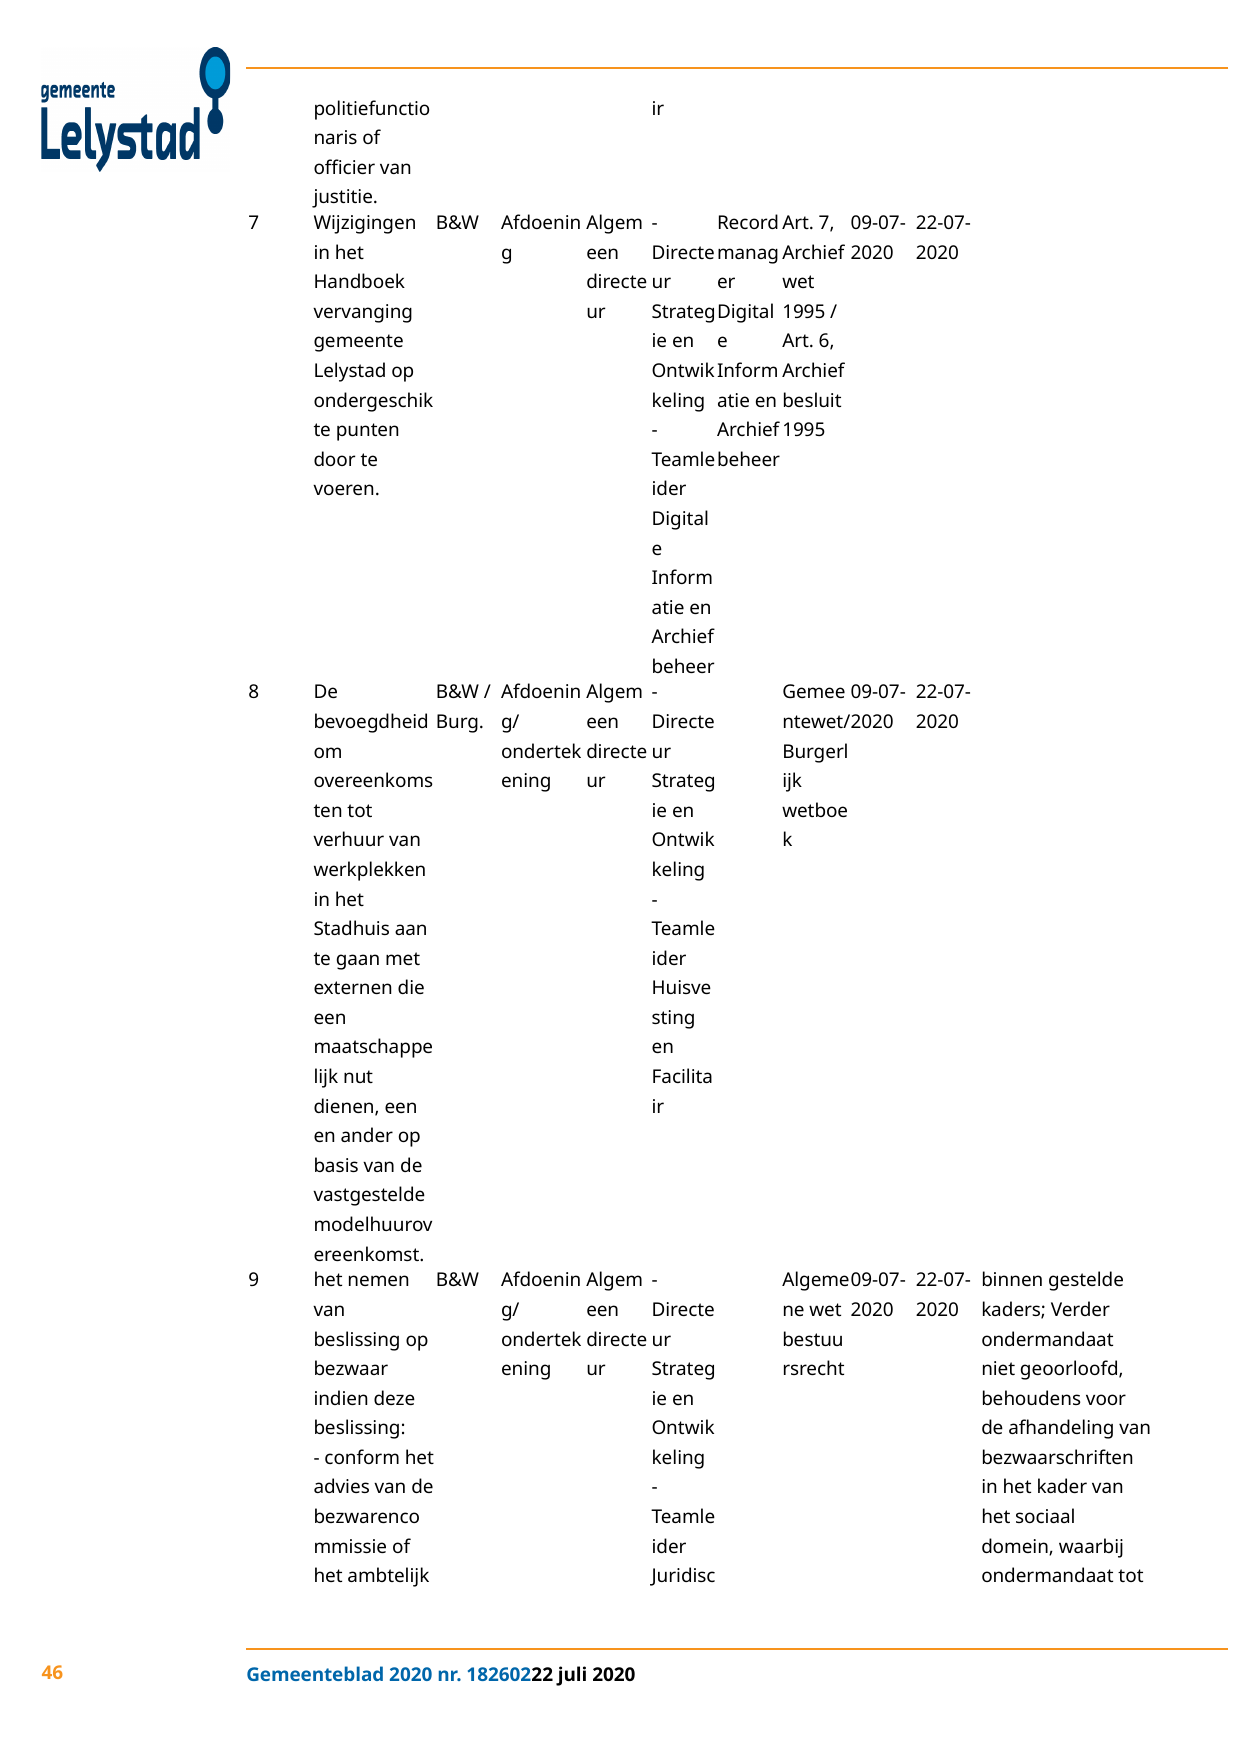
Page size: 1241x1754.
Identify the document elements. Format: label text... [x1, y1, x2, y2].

table_cell [248, 95, 313, 209]
table_cell 22-07-2020 [916, 1267, 981, 1588]
table_cell Afdoening/ondertekening [501, 679, 586, 1267]
table_cell - Directeur Strategie en Ontwikkeling - Teamleider Juridisc [651, 1267, 717, 1588]
table_cell B&W / Burg. [436, 679, 501, 1267]
table_cell -Directeur Strategie en Ontwikkeling -Teamleider Digitale Informatie en Archiefbeheer [651, 209, 717, 679]
table_cell 09-07-2020 [850, 209, 916, 679]
picture [41, 47, 231, 172]
table_cell [850, 95, 916, 209]
table_cell [717, 95, 782, 209]
table_cell Afdoening/ondertekening [501, 1267, 586, 1588]
table_cell Art. 7, Archiefwet 1995 / Art. 6, Archiefbesluit 1995 [782, 209, 850, 679]
table_cell [916, 95, 981, 209]
table_cell - Directeur Strategie en Ontwikkeling - Teamleider Huisvesting en Facilitair [651, 679, 717, 1267]
table_cell B&W [436, 209, 501, 679]
table_cell Wijzigingen in het Handboek vervanging gemeente Lelystad op ondergeschikte punten door te voeren. [313, 209, 436, 679]
table_cell [981, 95, 1152, 209]
table_cell ir [651, 95, 717, 209]
table_cell 8 [248, 679, 313, 1267]
table_cell Algemeen directeur [586, 209, 651, 679]
table_cell De bevoegdheid om overeenkomsten tot verhuur van werkplekken in het Stadhuis aan te gaan met externen die een maatschappelijk nut dienen, een en ander op basis van de vastgestelde modelhuurovereenkomst. [313, 679, 436, 1267]
table_cell Algemeen directeur [586, 1267, 651, 1588]
table_cell 22-07-2020 [916, 679, 981, 1267]
table_cell Afdoening [501, 209, 586, 679]
table_cell [501, 95, 586, 209]
table_cell [717, 679, 782, 1267]
table_cell [981, 209, 1152, 679]
table_cell Algemene wet bestuursrecht [782, 1267, 850, 1588]
table_cell 22-07-2020 [916, 209, 981, 679]
table_cell 09-07-2020 [850, 679, 916, 1267]
table_cell Gemeentewet/ Burgerlijk wetboek [782, 679, 850, 1267]
table_cell politiefunctionaris of officier van justitie. [313, 95, 436, 209]
table_cell Algemeen directeur [586, 679, 651, 1267]
table_cell Recordmanager Digitale Informatie en Archiefbeheer [717, 209, 782, 679]
table_cell [586, 95, 651, 209]
table_cell het nemen van beslissing op bezwaar indien deze beslissing: - conform het advies van de bezwarencommissie of het ambtelijk [313, 1267, 436, 1588]
table_cell 7 [248, 209, 313, 679]
table_cell [782, 95, 850, 209]
table_cell [717, 1267, 782, 1588]
table_cell 09-07-2020 [850, 1267, 916, 1588]
table_cell [436, 95, 501, 209]
table_cell [981, 679, 1152, 1267]
table_cell B&W [436, 1267, 501, 1588]
table_cell 9 [248, 1267, 313, 1588]
table_cell binnen gestelde kaders; Verder ondermandaat niet geoorloofd, behoudens voor de afhandeling van bezwaarschriften in het kader van het sociaal domein, waarbij ondermandaat tot [981, 1267, 1152, 1588]
